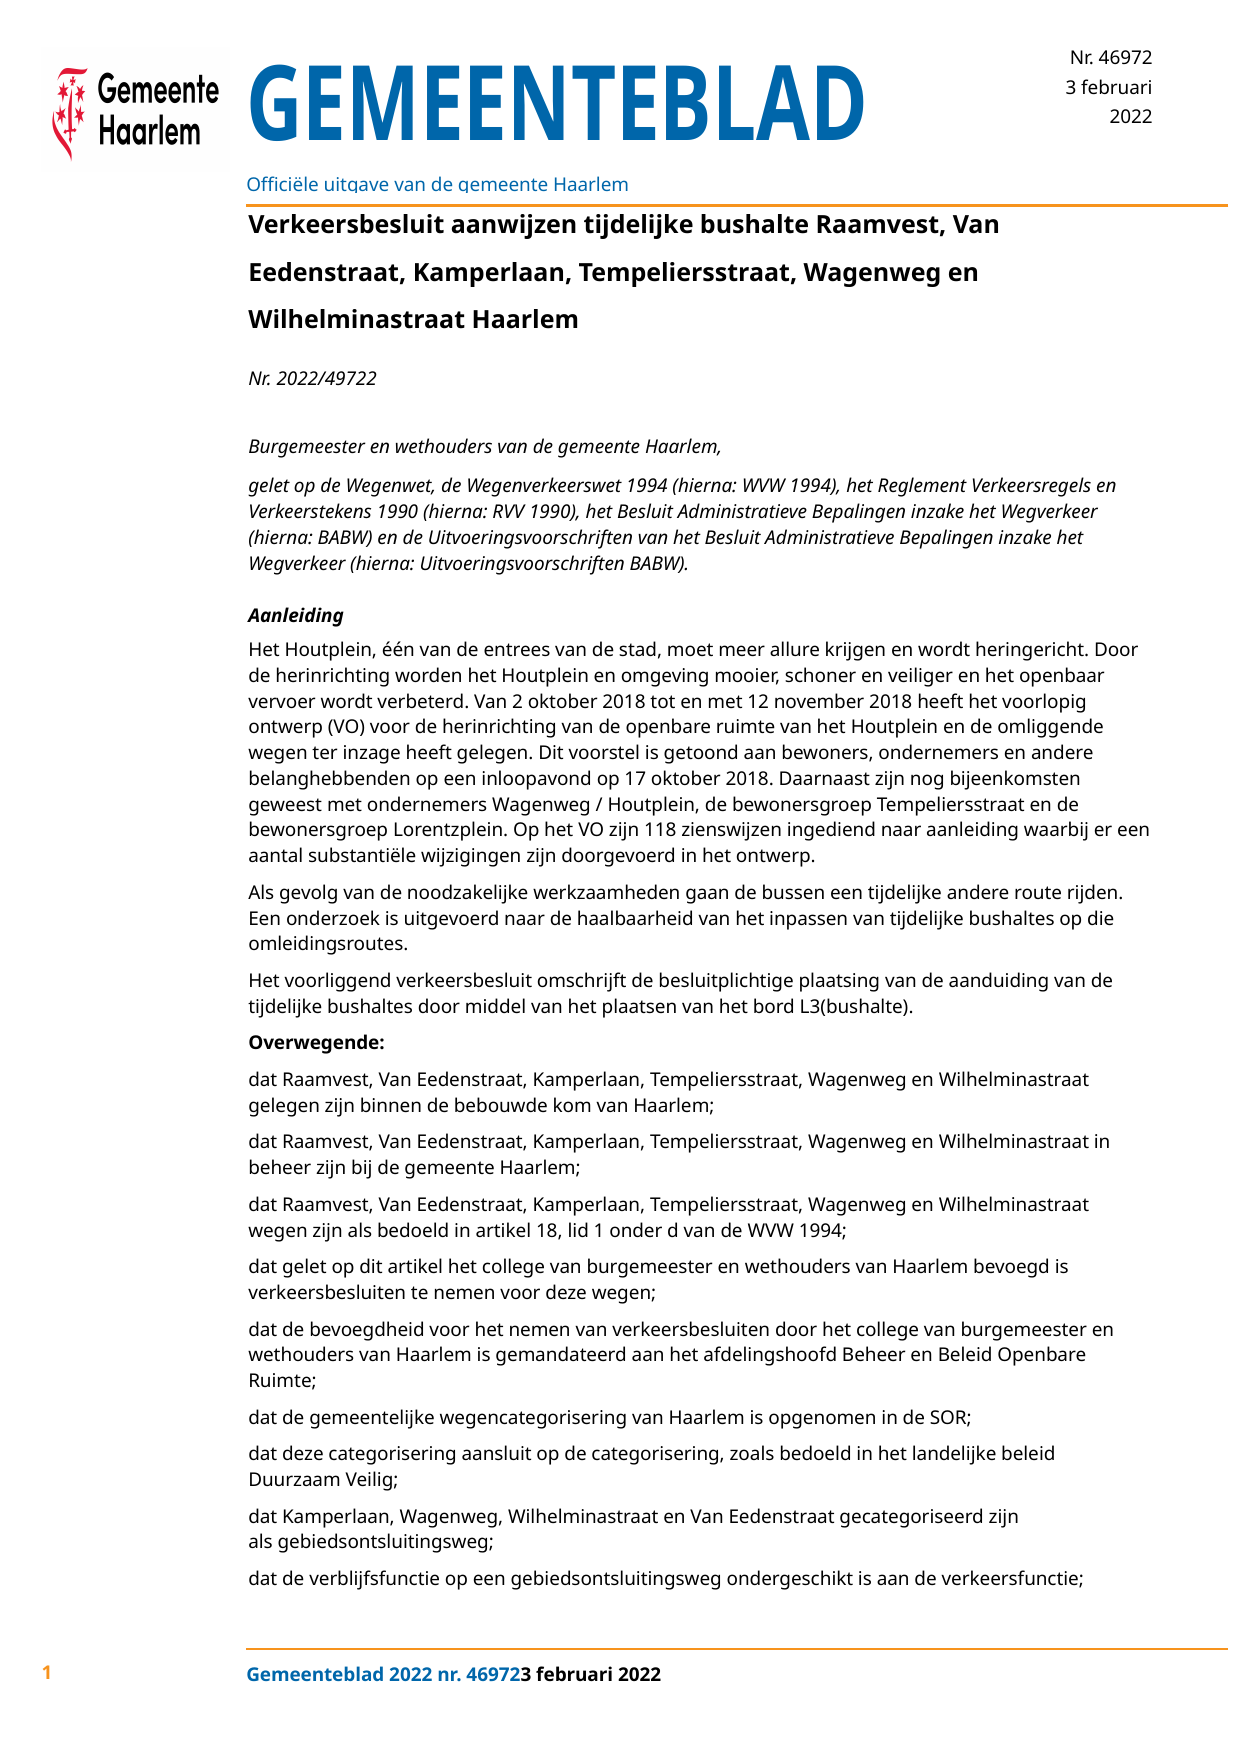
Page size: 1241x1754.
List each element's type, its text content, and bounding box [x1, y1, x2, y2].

text Nr. 2022/49722 [248, 366, 1152, 391]
text gelet op de Wegenwet, de Wegenverkeerswet 1994 (hierna: WVW 1994), het Reglement Verkeersregels en Verkeerstekens 1990 (hierna: RVV 1990), het Besluit Administratieve Bepalingen inzake het Wegverkeer (hierna: BABW) en de Uitvoeringsvoorschriften van het Besluit Administratieve Bepalingen inzake het Wegverkeer (hierna: Uitvoeringsvoorschriften BABW). [248, 472, 1152, 575]
picture [41, 47, 231, 172]
text Verkeersbesluit aanwijzen tijdelijke bushalte Raamvest, Van Eedenstraat, Kamperlaan, Tempeliersstraat, Wagenweg en Wilhelminastraat Haarlem [248, 207, 1152, 336]
text Het Houtplein, één van de entrees van de stad, moet meer allure krijgen en wordt heringericht. Door de herinrichting worden het Houtplein en omgeving mooier, schoner en veiliger en het openbaar vervoer wordt verbeterd. Van 2 oktober 2018 tot en met 12 november 2018 heeft het voorlopig ontwerp (VO) voor de herinrichting van de openbare ruimte van het Houtplein en de omliggende wegen ter inzage heeft gelegen. Dit voorstel is getoond aan bewoners, ondernemers en andere belanghebbenden op een inloopavond op 17 oktober 2018. Daarnaast zijn nog bijeenkomsten geweest met ondernemers Wagenweg / Houtplein, de bewonersgroep Tempeliersstraat en de bewonersgroep Lorentzplein. Op het VO zijn 118 zienswijzen ingediend naar aanleiding waarbij er een aantal substantiële wijzigingen zijn doorgevoerd in het ontwerp. [248, 637, 1152, 868]
text dat Raamvest, Van Eedenstraat, Kamperlaan, Tempeliersstraat, Wagenweg en Wilhelminastraat wegen zijn als bedoeld in artikel 18, lid 1 onder d van de WVW 1994; [248, 1191, 1152, 1242]
text Als gevolg van de noodzakelijke werkzaamheden gaan de bussen een tijdelijke andere route rijden. Een onderzoek is uitgevoerd naar de haalbaarheid van het inpassen van tijdelijke bushaltes op die omleidingsroutes. [248, 879, 1152, 956]
text dat Raamvest, Van Eedenstraat, Kamperlaan, Tempeliersstraat, Wagenweg en Wilhelminastraat in beheer zijn bij de gemeente Haarlem; [248, 1129, 1152, 1180]
text dat deze categorisering aansluit op de categorisering, zoals bedoeld in het landelijke beleid Duurzaam Veilig; [248, 1441, 1152, 1492]
text dat Kamperlaan, Wagenweg, Wilhelminastraat en Van Eedenstraat gecategoriseerd zijn als gebiedsontsluitingsweg; [248, 1503, 1152, 1554]
text Burgemeester en wethouders van de gemeente Haarlem, [248, 433, 1152, 459]
text Het voorliggend verkeersbesluit omschrijft de besluitplichtige plaatsing van de aanduiding van de tijdelijke bushaltes door middel van het plaatsen van het bord L3(bushalte). [248, 967, 1152, 1019]
text dat Raamvest, Van Eedenstraat, Kamperlaan, Tempeliersstraat, Wagenweg en Wilhelminastraat gelegen zijn binnen de bebouwde kom van Haarlem; [248, 1066, 1152, 1118]
text dat gelet op dit artikel het college van burgemeester en wethouders van Haarlem bevoegd is verkeersbesluiten te nemen voor deze wegen; [248, 1253, 1152, 1305]
text dat de verblijfsfunctie op een gebiedsontsluitingsweg ondergeschikt is aan de verkeersfunctie; [248, 1565, 1152, 1591]
text dat de bevoegdheid voor het nemen van verkeersbesluiten door het college van burgemeester en wethouders van Haarlem is gemandateerd aan het afdelingshoofd Beheer en Beleid Openbare Ruimte; [248, 1316, 1152, 1393]
text Overwegende: [248, 1029, 1152, 1055]
text Aanleiding [248, 602, 1152, 628]
text dat de gemeentelijke wegencategorisering van Haarlem is opgenomen in de SOR; [248, 1404, 1152, 1430]
